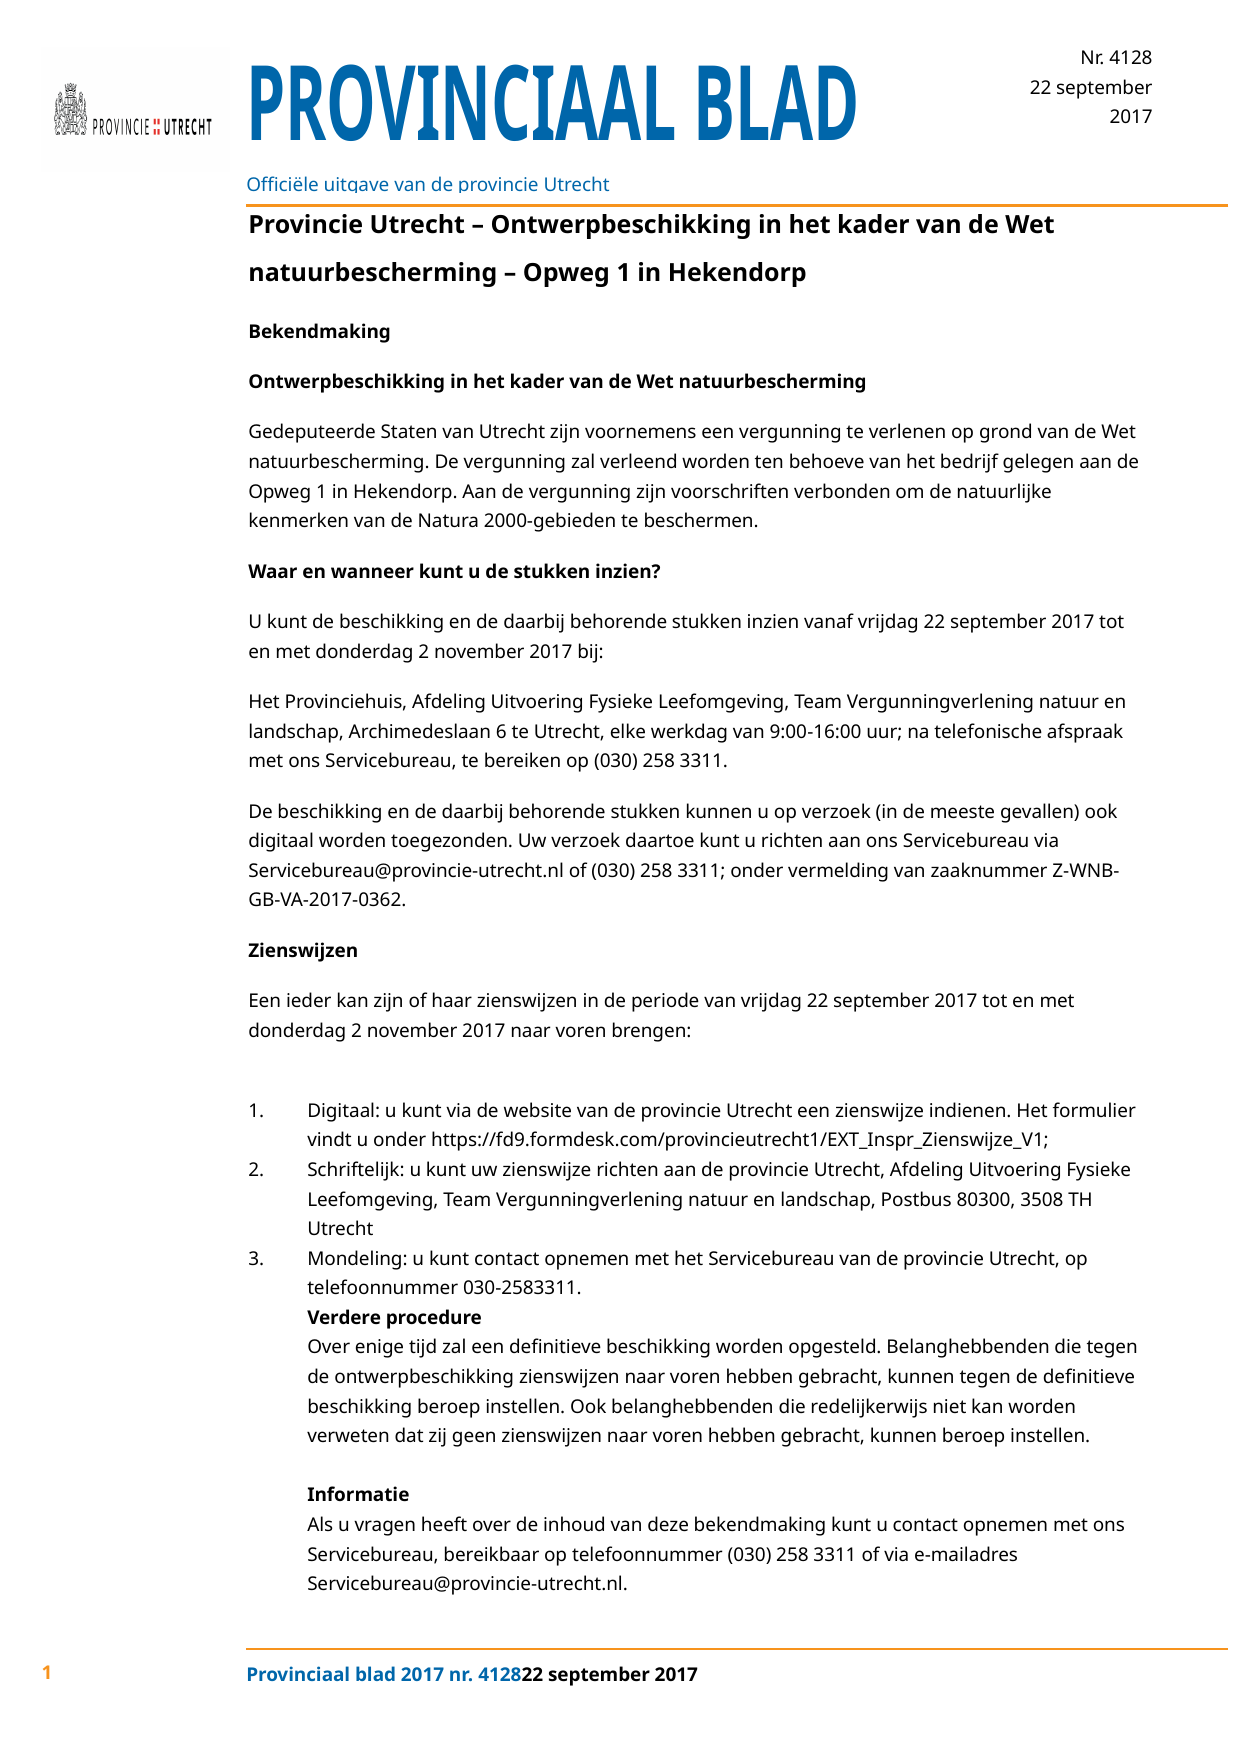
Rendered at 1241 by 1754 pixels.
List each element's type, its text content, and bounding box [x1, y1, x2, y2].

picture [41, 47, 231, 172]
text De beschikking en de daarbij behorende stukken kunnen u op verzoek (in de meeste gevallen) ook digitaal worden toegezonden. Uw verzoek daartoe kunt u richten aan ons Servicebureau via Servicebureau@provincie-utrecht.nl of (030) 258 3311; onder vermelding van zaaknummer Z-WNB-GB-VA-2017-0362. [248, 798, 1152, 912]
list Schriftelijk: u kunt uw zienswijze richten aan de provincie Utrecht, Afdeling Uitvoering Fysieke Leefomgeving, Team Vergunningverlening natuur en landschap, Postbus 80300, 3508 TH Utrecht [248, 1156, 1152, 1241]
list Verdere procedure [248, 1304, 1152, 1330]
text Waar en wanneer kunt u de stukken inzien? [248, 558, 1152, 584]
text Gedeputeerde Staten van Utrecht zijn voornemens een vergunning te verlenen op grond van de Wet natuurbescherming. De vergunning zal verleend worden ten behoeve van het bedrijf gelegen aan de Opweg 1 in Hekendorp. Aan de vergunning zijn voorschriften verbonden om de natuurlijke kenmerken van de Natura 2000-gebieden te beschermen. [248, 419, 1152, 533]
list Digitaal: u kunt via de website van de provincie Utrecht een zienswijze indienen. Het formulier vindt u onder https://fd9.formdesk.com/provincieutrecht1/EXT_Inspr_Zienswijze_V1; [248, 1097, 1152, 1152]
text Het Provinciehuis, Afdeling Uitvoering Fysieke Leefomgeving, Team Vergunningverlening natuur en landschap, Archimedeslaan 6 te Utrecht, elke werkdag van 9:00‑16:00 uur; na telefonische afspraak met ons Servicebureau, te bereiken op (030) 258 3311. [248, 688, 1152, 773]
list Informatie [248, 1482, 1152, 1507]
list Mondeling: u kunt contact opnemen met het Servicebureau van de provincie Utrecht, op telefoonnummer 030-2583311. [248, 1245, 1152, 1300]
text Bekendmaking [248, 318, 1152, 344]
text Zienswijzen [248, 937, 1152, 963]
text Provincie Utrecht – Ontwerpbeschikking in het kader van de Wet natuurbescherming – Opweg 1 in Hekendorp [248, 207, 1152, 288]
list Als u vragen heeft over de inhoud van deze bekendmaking kunt u contact opnemen met ons Servicebureau, bereikbaar op telefoonnummer (030) 258 3311 of via e-mailadres Servicebureau@provincie-utrecht.nl. [248, 1511, 1152, 1596]
text U kunt de beschikking en de daarbij behorende stukken inzien vanaf vrijdag 22 september 2017 tot en met donderdag 2 november 2017 bij: [248, 608, 1152, 664]
list Over enige tijd zal een definitieve beschikking worden opgesteld. Belanghebbenden die tegen de ontwerpbeschikking zienswijzen naar voren hebben gebracht, kunnen tegen de definitieve beschikking beroep instellen. Ook belanghebbenden die redelijkerwijs niet kan worden verweten dat zij geen zienswijzen naar voren hebben gebracht, kunnen beroep instellen. [248, 1334, 1152, 1448]
text Ontwerpbeschikking in het kader van de Wet natuurbescherming [248, 368, 1152, 394]
text Een ieder kan zijn of haar zienswijzen in de periode van vrijdag 22 september 2017 tot en met donderdag 2 november 2017 naar voren brengen: [248, 987, 1152, 1043]
